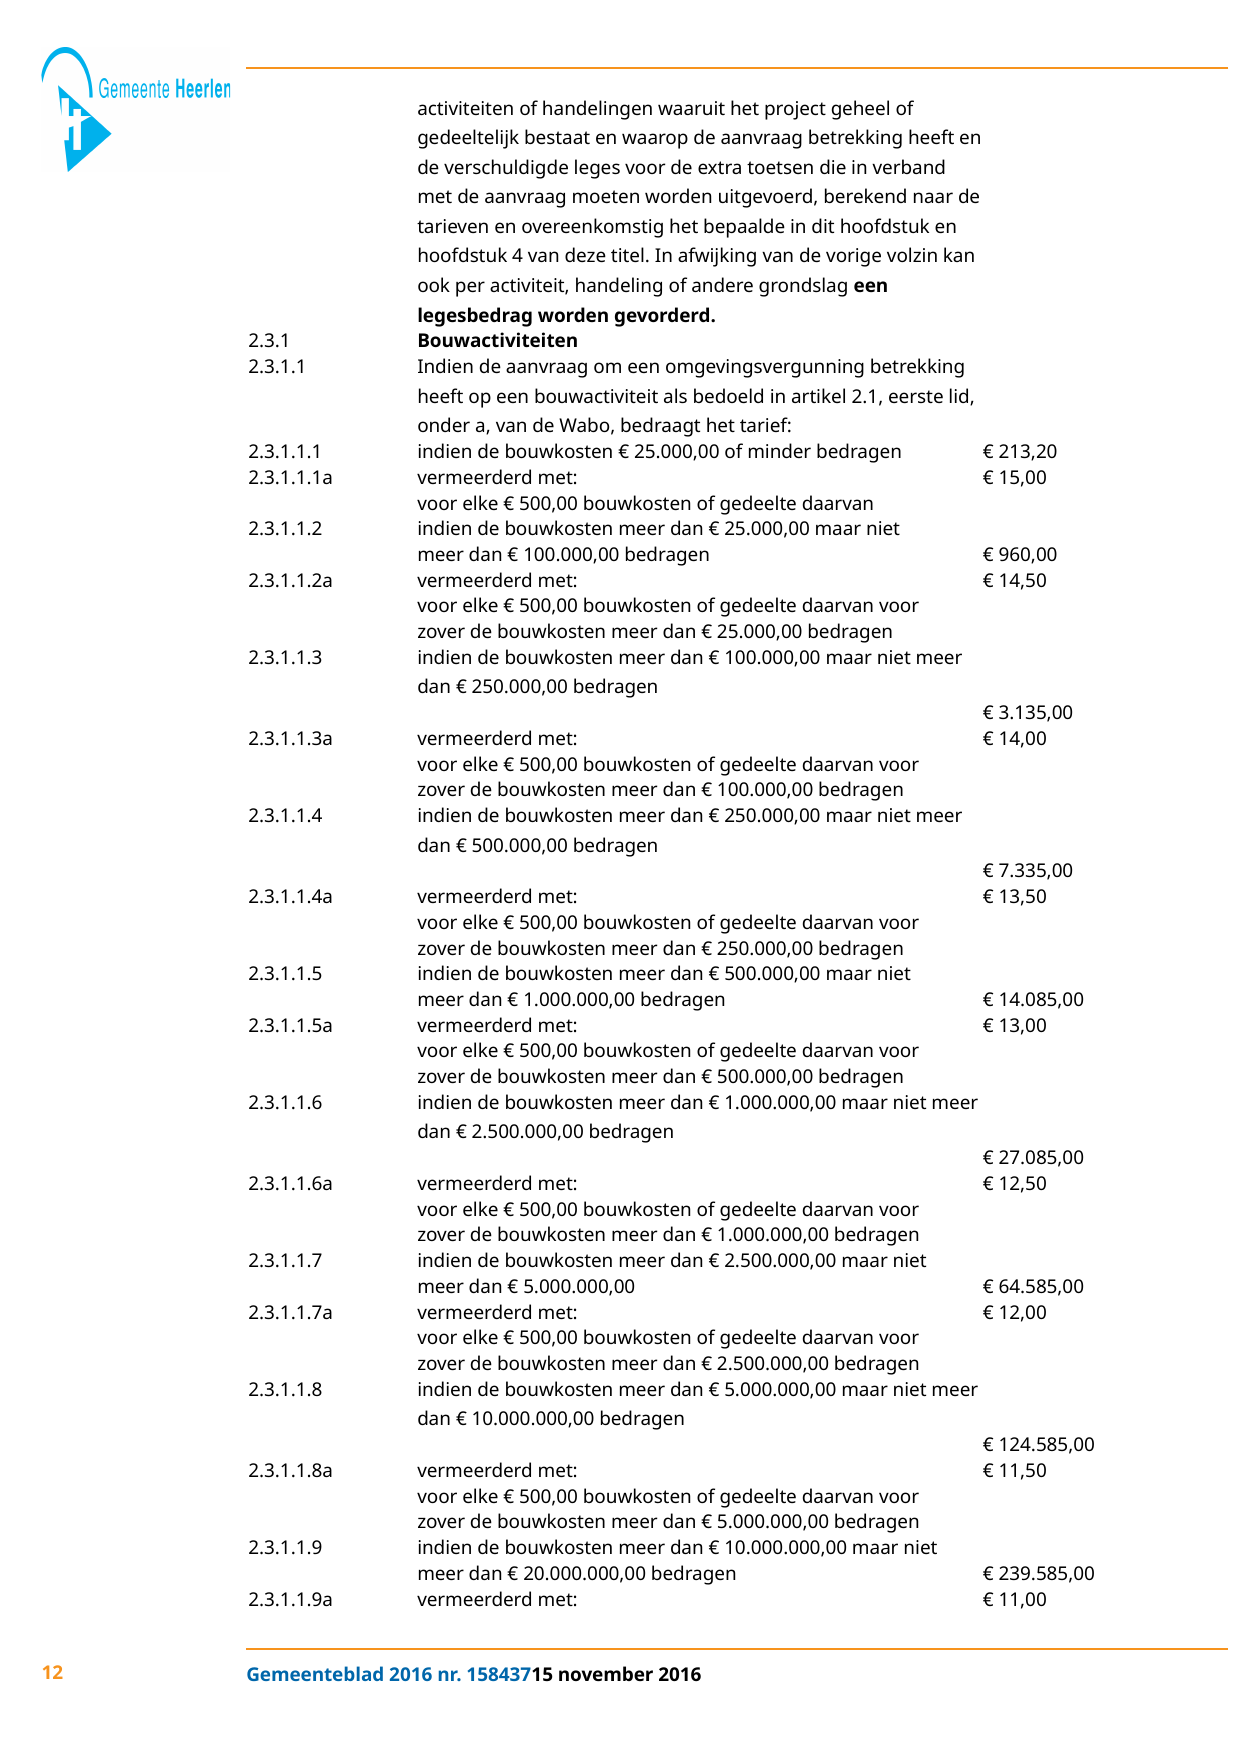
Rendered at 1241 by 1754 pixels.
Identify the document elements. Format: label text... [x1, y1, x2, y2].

table_cell [248, 909, 417, 935]
table_cell meer dan € 5.000.000,00 [417, 1273, 983, 1299]
table_cell voor elke € 500,00 bouwkosten of gedeelte daarvan [417, 490, 983, 515]
table_cell [248, 593, 417, 618]
table_cell [983, 353, 1152, 438]
table_cell [248, 751, 417, 777]
table_cell meer dan € 100.000,00 bedragen [417, 541, 983, 567]
table_cell [983, 1483, 1152, 1508]
table_cell indien de bouwkosten meer dan € 1.000.000,00 maar niet meer dan € 2.500.000,00 bedragen [417, 1089, 983, 1144]
table_cell [983, 935, 1152, 961]
table_cell indien de bouwkosten meer dan € 25.000,00 maar niet [417, 515, 983, 541]
table_cell vermeerderd met: [417, 883, 983, 909]
table_cell € 7.335,00 [983, 858, 1152, 883]
table_cell zover de bouwkosten meer dan € 25.000,00 bedragen [417, 618, 983, 644]
table_cell Bouwactiviteiten [417, 328, 983, 353]
table_cell [248, 1509, 417, 1534]
table_cell [248, 618, 417, 644]
picture [41, 47, 231, 172]
table_cell [983, 1038, 1152, 1063]
table_cell [983, 1064, 1152, 1089]
table_cell [983, 751, 1152, 777]
table_cell [983, 1196, 1152, 1222]
table_cell [983, 95, 1152, 328]
table_cell € 14.085,00 [983, 986, 1152, 1012]
table_cell vermeerderd met: [417, 1299, 983, 1324]
table_cell 2.3.1.1.6 [248, 1089, 417, 1144]
table_cell Indien de aanvraag om een omgevingsvergunning betrekking heeft op een bouwactiviteit als bedoeld in artikel 2.1, eerste lid, onder a, van de Wabo, bedraagt het tarief: [417, 353, 983, 438]
table_cell indien de bouwkosten meer dan € 100.000,00 maar niet meer dan € 250.000,00 bedragen [417, 644, 983, 699]
table_cell zover de bouwkosten meer dan € 100.000,00 bedragen [417, 777, 983, 802]
table_cell € 3.135,00 [983, 699, 1152, 725]
table_cell vermeerderd met: [417, 725, 983, 751]
table_cell [983, 1222, 1152, 1247]
table_cell 2.3.1.1.6a [248, 1170, 417, 1196]
table_cell [248, 935, 417, 961]
table_cell [983, 515, 1152, 541]
table_cell indien de bouwkosten meer dan € 250.000,00 maar niet meer dan € 500.000,00 bedragen [417, 802, 983, 858]
table_cell [983, 618, 1152, 644]
table_cell 2.3.1.1.8a [248, 1457, 417, 1483]
table_cell € 239.585,00 [983, 1560, 1152, 1586]
table_cell 2.3.1.1.7 [248, 1248, 417, 1273]
table_cell 2.3.1.1.2 [248, 515, 417, 541]
table_cell indien de bouwkosten meer dan € 2.500.000,00 maar niet [417, 1248, 983, 1273]
table_cell [983, 909, 1152, 935]
table_cell € 12,00 [983, 1299, 1152, 1324]
table_cell [248, 1222, 417, 1247]
table_cell € 12,50 [983, 1170, 1152, 1196]
table_cell [248, 986, 417, 1012]
table_cell [983, 593, 1152, 618]
table_cell € 15,00 [983, 464, 1152, 490]
table_cell 2.3.1.1.5 [248, 961, 417, 986]
table_cell 2.3.1.1.5a [248, 1012, 417, 1038]
table_cell 2.3.1.1.9a [248, 1586, 417, 1611]
table_cell [248, 541, 417, 567]
table_cell [248, 95, 417, 328]
table_cell vermeerderd met: [417, 1586, 983, 1611]
table_cell [248, 858, 417, 883]
table_cell 2.3.1.1.4a [248, 883, 417, 909]
table_cell [983, 777, 1152, 802]
table_cell 2.3.1.1.7a [248, 1299, 417, 1324]
table_cell vermeerderd met: [417, 1012, 983, 1038]
table_cell vermeerderd met: [417, 1457, 983, 1483]
table_cell [248, 1038, 417, 1063]
table_cell indien de bouwkosten meer dan € 5.000.000,00 maar niet meer dan € 10.000.000,00 bedragen [417, 1376, 983, 1431]
table_cell 2.3.1.1.1a [248, 464, 417, 490]
table_cell [417, 858, 983, 883]
table_cell voor elke € 500,00 bouwkosten of gedeelte daarvan voor [417, 593, 983, 618]
table_cell voor elke € 500,00 bouwkosten of gedeelte daarvan voor [417, 1196, 983, 1222]
table_cell vermeerderd met: [417, 464, 983, 490]
table_cell voor elke € 500,00 bouwkosten of gedeelte daarvan voor [417, 1038, 983, 1063]
table_cell [983, 1350, 1152, 1376]
table_cell [248, 1196, 417, 1222]
table_cell € 64.585,00 [983, 1273, 1152, 1299]
table_cell vermeerderd met: [417, 1170, 983, 1196]
table_cell [983, 1325, 1152, 1350]
table_cell indien de bouwkosten meer dan € 500.000,00 maar niet [417, 961, 983, 986]
table_cell indien de bouwkosten € 25.000,00 of minder bedragen [417, 438, 983, 464]
picture [41, 47, 58, 70]
table_cell [248, 1273, 417, 1299]
table_cell meer dan € 20.000.000,00 bedragen [417, 1560, 983, 1586]
table_cell zover de bouwkosten meer dan € 1.000.000,00 bedragen [417, 1222, 983, 1247]
table_cell [983, 961, 1152, 986]
table_cell [417, 1431, 983, 1457]
table_cell [248, 1350, 417, 1376]
table_cell 2.3.1.1.1 [248, 438, 417, 464]
table_cell zover de bouwkosten meer dan € 500.000,00 bedragen [417, 1064, 983, 1089]
table_cell 2.3.1.1.3a [248, 725, 417, 751]
table_cell € 14,00 [983, 725, 1152, 751]
table_cell [983, 328, 1152, 353]
table_cell zover de bouwkosten meer dan € 2.500.000,00 bedragen [417, 1350, 983, 1376]
table_cell € 13,00 [983, 1012, 1152, 1038]
table_cell 2.3.1.1 [248, 353, 417, 438]
table_cell 2.3.1.1.2a [248, 567, 417, 593]
table_cell [417, 699, 983, 725]
table_cell € 124.585,00 [983, 1431, 1152, 1457]
table_cell [983, 1376, 1152, 1431]
table_cell € 960,00 [983, 541, 1152, 567]
table_cell [417, 1145, 983, 1170]
table_cell € 27.085,00 [983, 1145, 1152, 1170]
table_cell [248, 1431, 417, 1457]
table_cell 2.3.1.1.9 [248, 1534, 417, 1560]
table_cell [983, 1534, 1152, 1560]
table_cell zover de bouwkosten meer dan € 5.000.000,00 bedragen [417, 1509, 983, 1534]
table_cell 2.3.1.1.3 [248, 644, 417, 699]
table_cell [248, 1064, 417, 1089]
table_cell € 11,50 [983, 1457, 1152, 1483]
table_cell [248, 777, 417, 802]
table_cell [983, 802, 1152, 858]
table_cell meer dan € 1.000.000,00 bedragen [417, 986, 983, 1012]
table_cell € 14,50 [983, 567, 1152, 593]
table_cell indien de bouwkosten meer dan € 10.000.000,00 maar niet [417, 1534, 983, 1560]
table_cell [248, 1483, 417, 1508]
table_cell voor elke € 500,00 bouwkosten of gedeelte daarvan voor [417, 1483, 983, 1508]
table_cell [983, 1509, 1152, 1534]
table_cell [983, 490, 1152, 515]
table_cell [248, 1560, 417, 1586]
table_cell 2.3.1.1.4 [248, 802, 417, 858]
table_cell 2.3.1.1.8 [248, 1376, 417, 1431]
table_cell € 213,20 [983, 438, 1152, 464]
table_cell activiteiten of handelingen waaruit het project geheel of gedeeltelijk bestaat en waarop de aanvraag betrekking heeft en de verschuldigde leges voor de extra toetsen die in verband met de aanvraag moeten worden uitgevoerd, berekend naar de tarieven en overeenkomstig het bepaalde in dit hoofdstuk en hoofdstuk 4 van deze titel. In afwijking van de vorige volzin kan ook per activiteit, handeling of andere grondslag een legesbedrag worden gevorderd. [417, 95, 983, 328]
table_cell € 11,00 [983, 1586, 1152, 1611]
table_cell zover de bouwkosten meer dan € 250.000,00 bedragen [417, 935, 983, 961]
table_cell [983, 1089, 1152, 1144]
table_cell [248, 699, 417, 725]
table_cell voor elke € 500,00 bouwkosten of gedeelte daarvan voor [417, 751, 983, 777]
table_cell [983, 644, 1152, 699]
table_cell voor elke € 500,00 bouwkosten of gedeelte daarvan voor [417, 1325, 983, 1350]
table_cell [248, 490, 417, 515]
table_cell € 13,50 [983, 883, 1152, 909]
table_cell [983, 1248, 1152, 1273]
table_cell voor elke € 500,00 bouwkosten of gedeelte daarvan voor [417, 909, 983, 935]
table_cell [248, 1145, 417, 1170]
table_cell 2.3.1 [248, 328, 417, 353]
table_cell [248, 1325, 417, 1350]
table_cell vermeerderd met: [417, 567, 983, 593]
